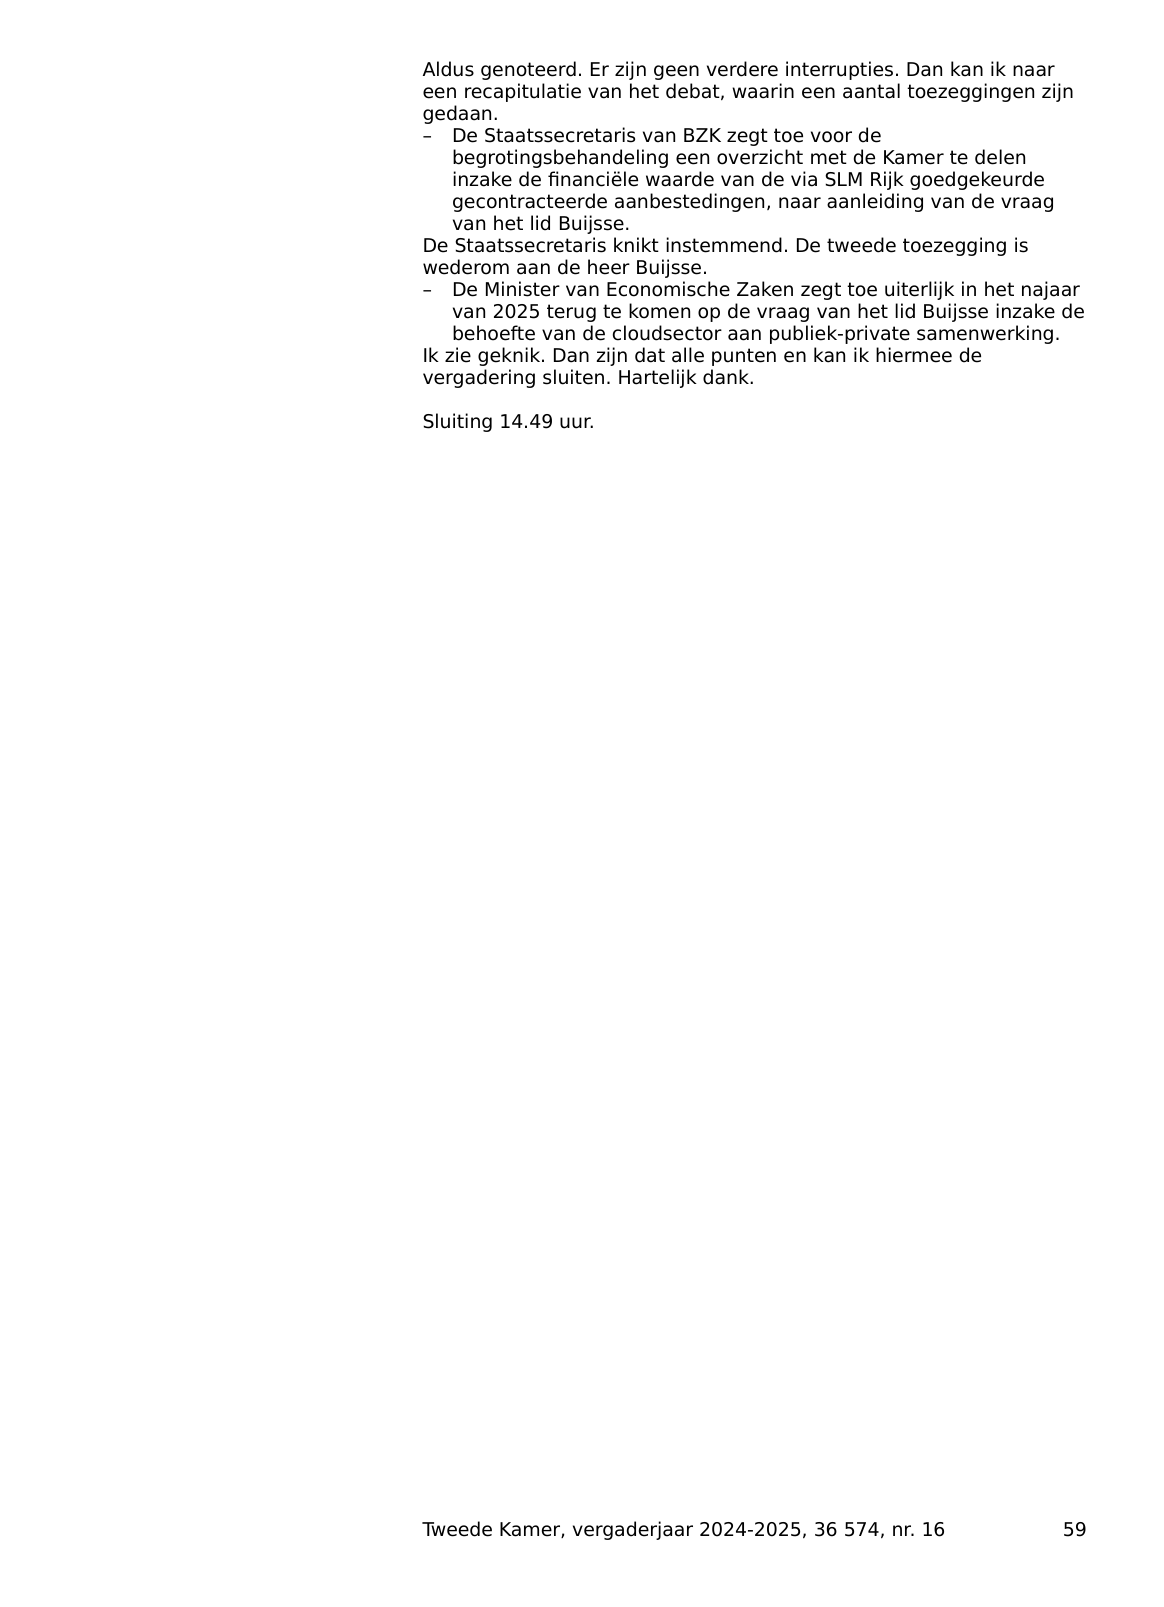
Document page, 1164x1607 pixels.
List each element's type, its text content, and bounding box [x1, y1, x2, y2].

text – De Staatssecretaris van BZK zegt toe voor de begrotingsbehandeling een overzicht met de Kamer te delen inzake de financiële waarde van de via SLM Rijk goedgekeurde gecontracteerde aanbestedingen, naar aanleiding van de vraag van het lid Buijsse. [422, 125, 1087, 235]
text Aldus genoteerd. Er zijn geen verdere interrupties. Dan kan ik naar een recapitulatie van het debat, waarin een aantal toezeggingen zijn gedaan. [422, 59, 1087, 125]
text De Staatssecretaris knikt instemmend. De tweede toezegging is wederom aan de heer Buijsse. [422, 235, 1087, 279]
text Sluiting 14.49 uur. [422, 411, 1087, 433]
text – De Minister van Economische Zaken zegt toe uiterlijk in het najaar van 2025 terug te komen op de vraag van het lid Buijsse inzake de behoefte van de cloudsector aan publiek-private samenwerking. [422, 279, 1087, 345]
text Ik zie geknik. Dan zijn dat alle punten en kan ik hiermee de vergadering sluiten. Hartelijk dank. [422, 345, 1087, 389]
